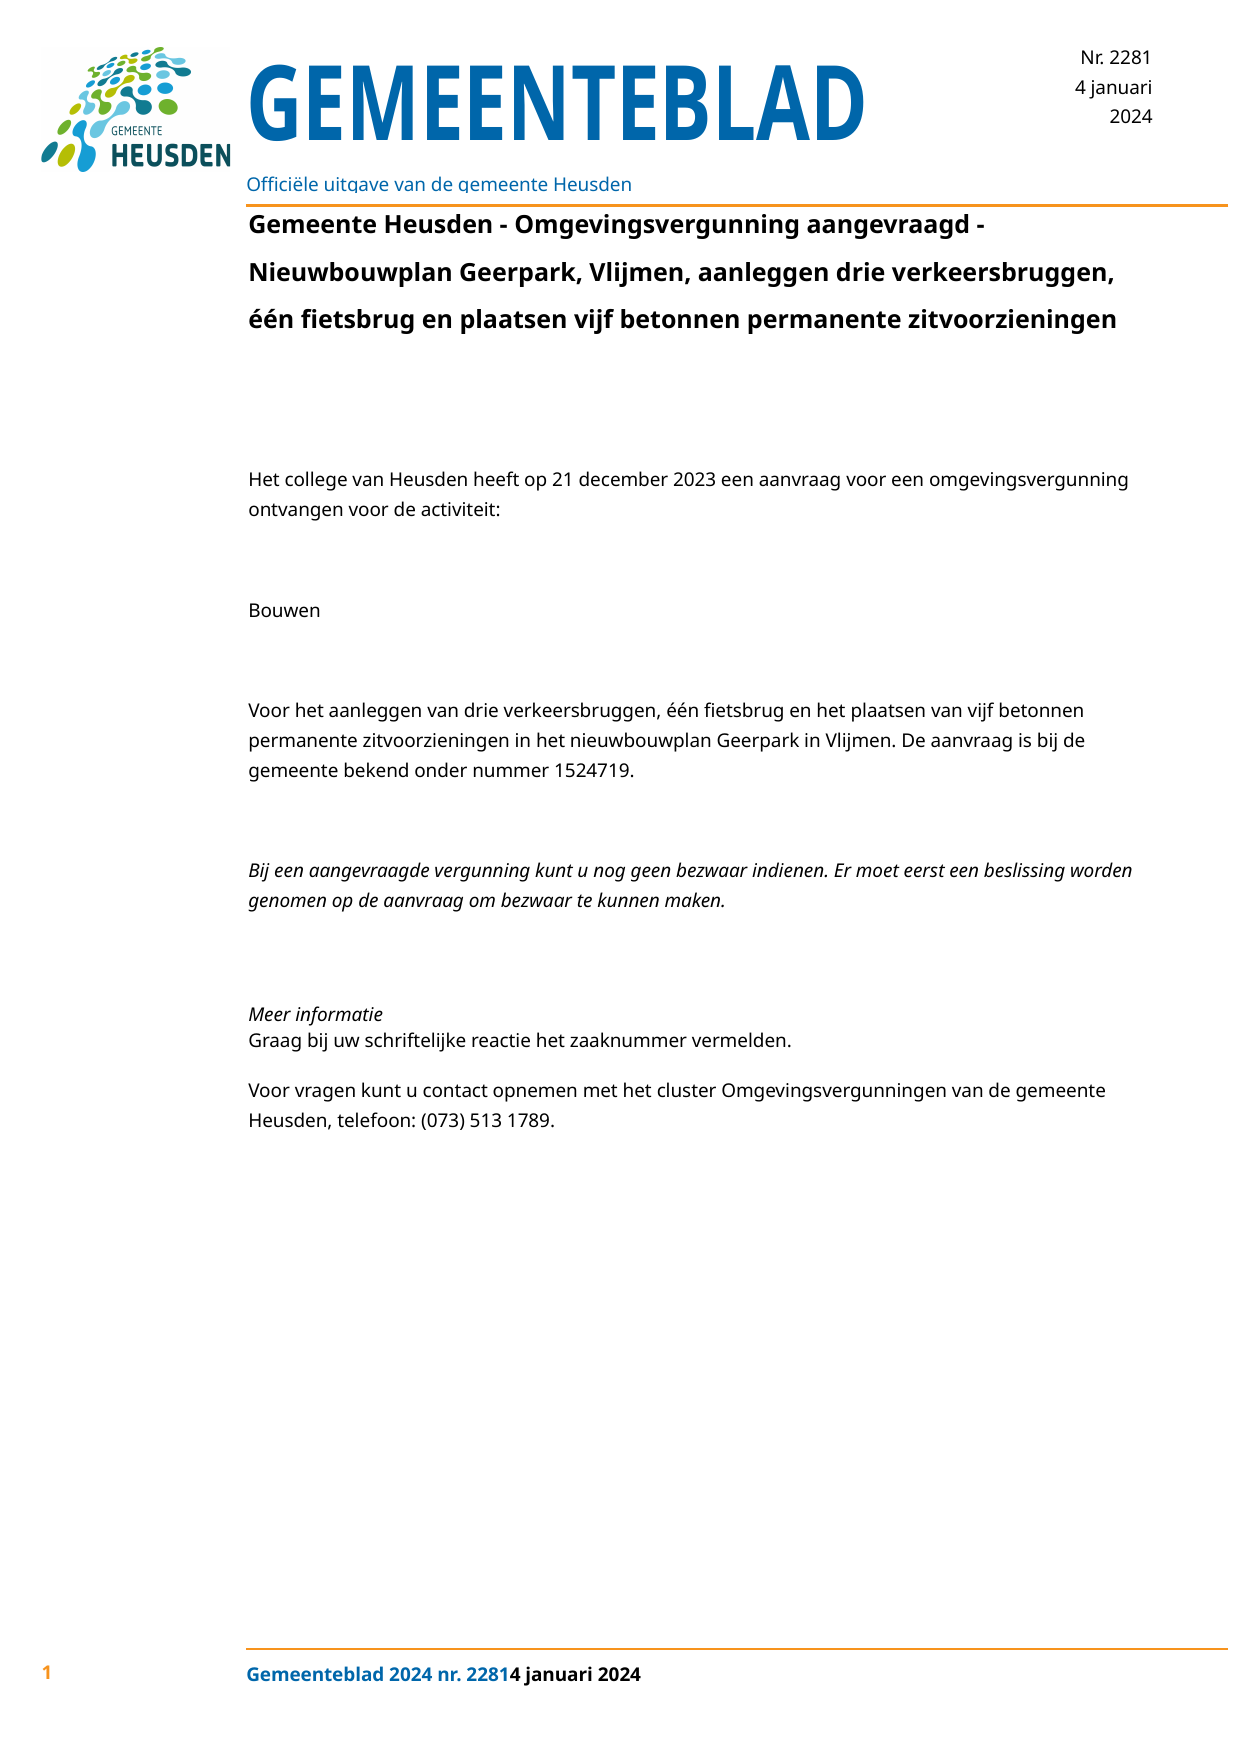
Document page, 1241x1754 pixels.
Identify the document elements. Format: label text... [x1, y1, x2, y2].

text Het college van Heusden heeft op 21 december 2023 een aanvraag voor een omgevingsvergunning ontvangen voor de activiteit: [248, 466, 1152, 522]
text Voor vragen kunt u contact opnemen met het cluster Omgevingsvergunningen van de gemeente Heusden, telefoon: (073) 513 1789. [248, 1078, 1152, 1133]
text Voor het aanleggen van drie verkeersbruggen, één fietsbrug en het plaatsen van vijf betonnen permanente zitvoorzieningen in het nieuwbouwplan Geerpark in Vlijmen. De aanvraag is bij de gemeente bekend onder nummer 1524719. [248, 698, 1152, 782]
text Bij een aangevraagde vergunning kunt u nog geen bezwaar indienen. Er moet eerst een beslissing worden genomen op de aanvraag om bezwaar te kunnen maken. [248, 858, 1152, 913]
text Bouwen [248, 597, 1152, 622]
picture [41, 47, 231, 172]
text Graag bij uw schriftelijke reactie het zaaknummer vermelden. [248, 1027, 1152, 1053]
text Meer informatie [248, 1002, 1152, 1027]
text Gemeente Heusden - Omgevingsvergunning aangevraagd - Nieuwbouwplan Geerpark, Vlijmen, aanleggen drie verkeersbruggen, één fietsbrug en plaatsen vijf betonnen permanente zitvoorzieningen [248, 207, 1152, 336]
